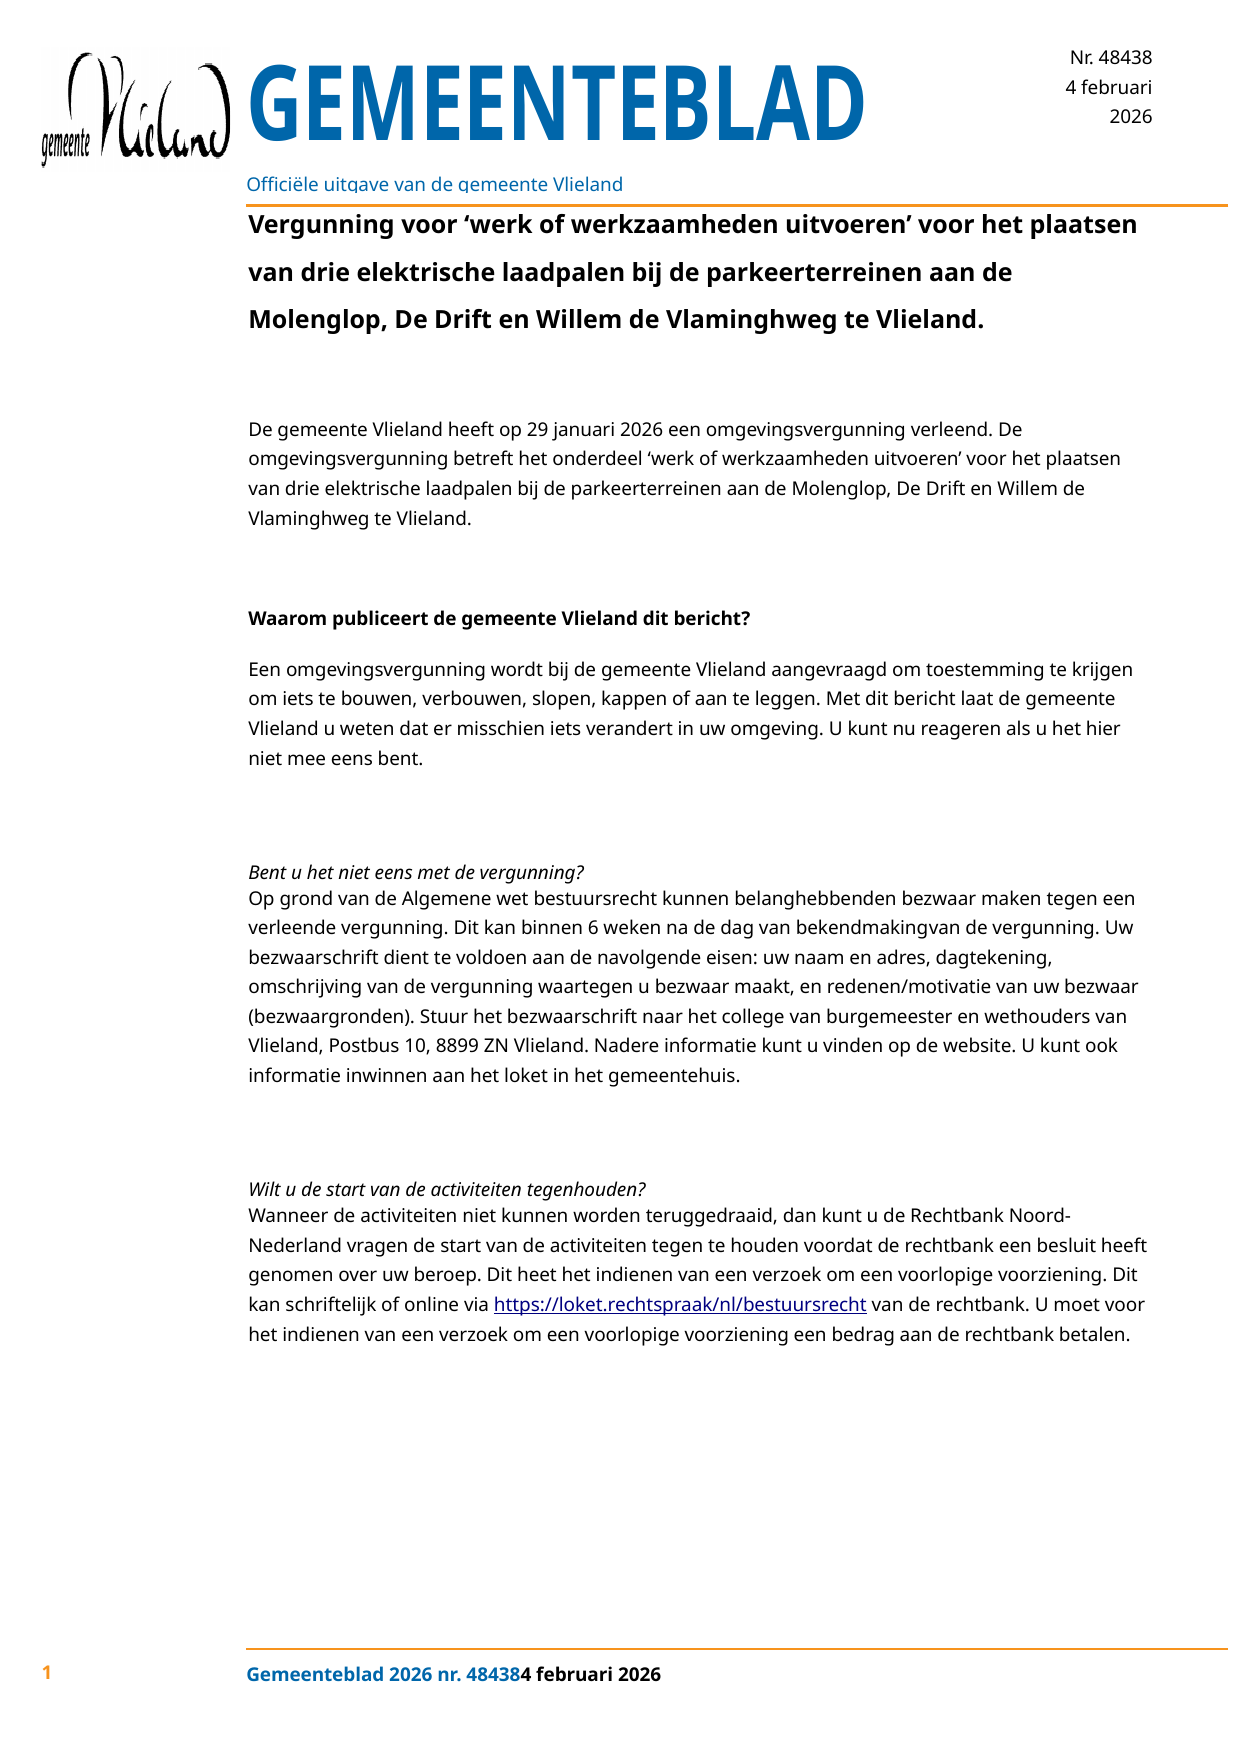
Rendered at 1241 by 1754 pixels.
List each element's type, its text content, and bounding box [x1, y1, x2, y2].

text Vergunning voor ‘werk of werkzaamheden uitvoeren’ voor het plaatsen van drie elektrische laadpalen bij de parkeerterreinen aan de Molenglop, De Drift en Willem de Vlaminghweg te Vlieland. [248, 207, 1152, 336]
picture [41, 47, 231, 172]
text Een omgevingsvergunning wordt bij de gemeente Vlieland aangevraagd om toestemming te krijgen om iets te bouwen, verbouwen, slopen, kappen of aan te leggen. Met dit bericht laat de gemeente Vlieland u weten dat er misschien iets verandert in uw omgeving. U kunt nu reageren als u het hier niet mee eens bent. [248, 656, 1152, 770]
text Bent u het niet eens met de vergunning? [248, 859, 1152, 885]
text Wilt u de start van de activiteiten tegenhouden? [248, 1177, 1152, 1202]
text Waarom publiceert de gemeente Vlieland dit bericht? [248, 606, 1152, 631]
text Op grond van de Algemene wet bestuursrecht kunnen belanghebbenden bezwaar maken tegen een verleende vergunning. Dit kan binnen 6 weken na de dag van bekendmakingvan de vergunning. Uw bezwaarschrift dient te voldoen aan de navolgende eisen: uw naam en adres, dagtekening, omschrijving van de vergunning waartegen u bezwaar maakt, en redenen/motivatie van uw bezwaar (bezwaargronden). Stuur het bezwaarschrift naar het college van burgemeester en wethouders van Vlieland, Postbus 10, 8899 ZN Vlieland. Nadere informatie kunt u vinden op de website. U kunt ook informatie inwinnen aan het loket in het gemeentehuis. [248, 885, 1152, 1088]
text De gemeente Vlieland heeft op 29 januari 2026 een omgevingsvergunning verleend. De omgevingsvergunning betreft het onderdeel ‘werk of werkzaamheden uitvoeren’ voor het plaatsen van drie elektrische laadpalen bij de parkeerterreinen aan de Molenglop, De Drift en Willem de Vlaminghweg te Vlieland. [248, 416, 1152, 530]
text Wanneer de activiteiten niet kunnen worden teruggedraaid, dan kunt u de Rechtbank Noord-Nederland vragen de start van de activiteiten tegen te houden voordat de rechtbank een besluit heeft genomen over uw beroep. Dit heet het indienen van een verzoek om een voorlopige voorziening. Dit kan schriftelijk of online via https://loket.rechtspraak/nl/bestuursrecht van de rechtbank. U moet voor het indienen van een verzoek om een voorlopige voorziening een bedrag aan de rechtbank betalen. [248, 1202, 1152, 1346]
